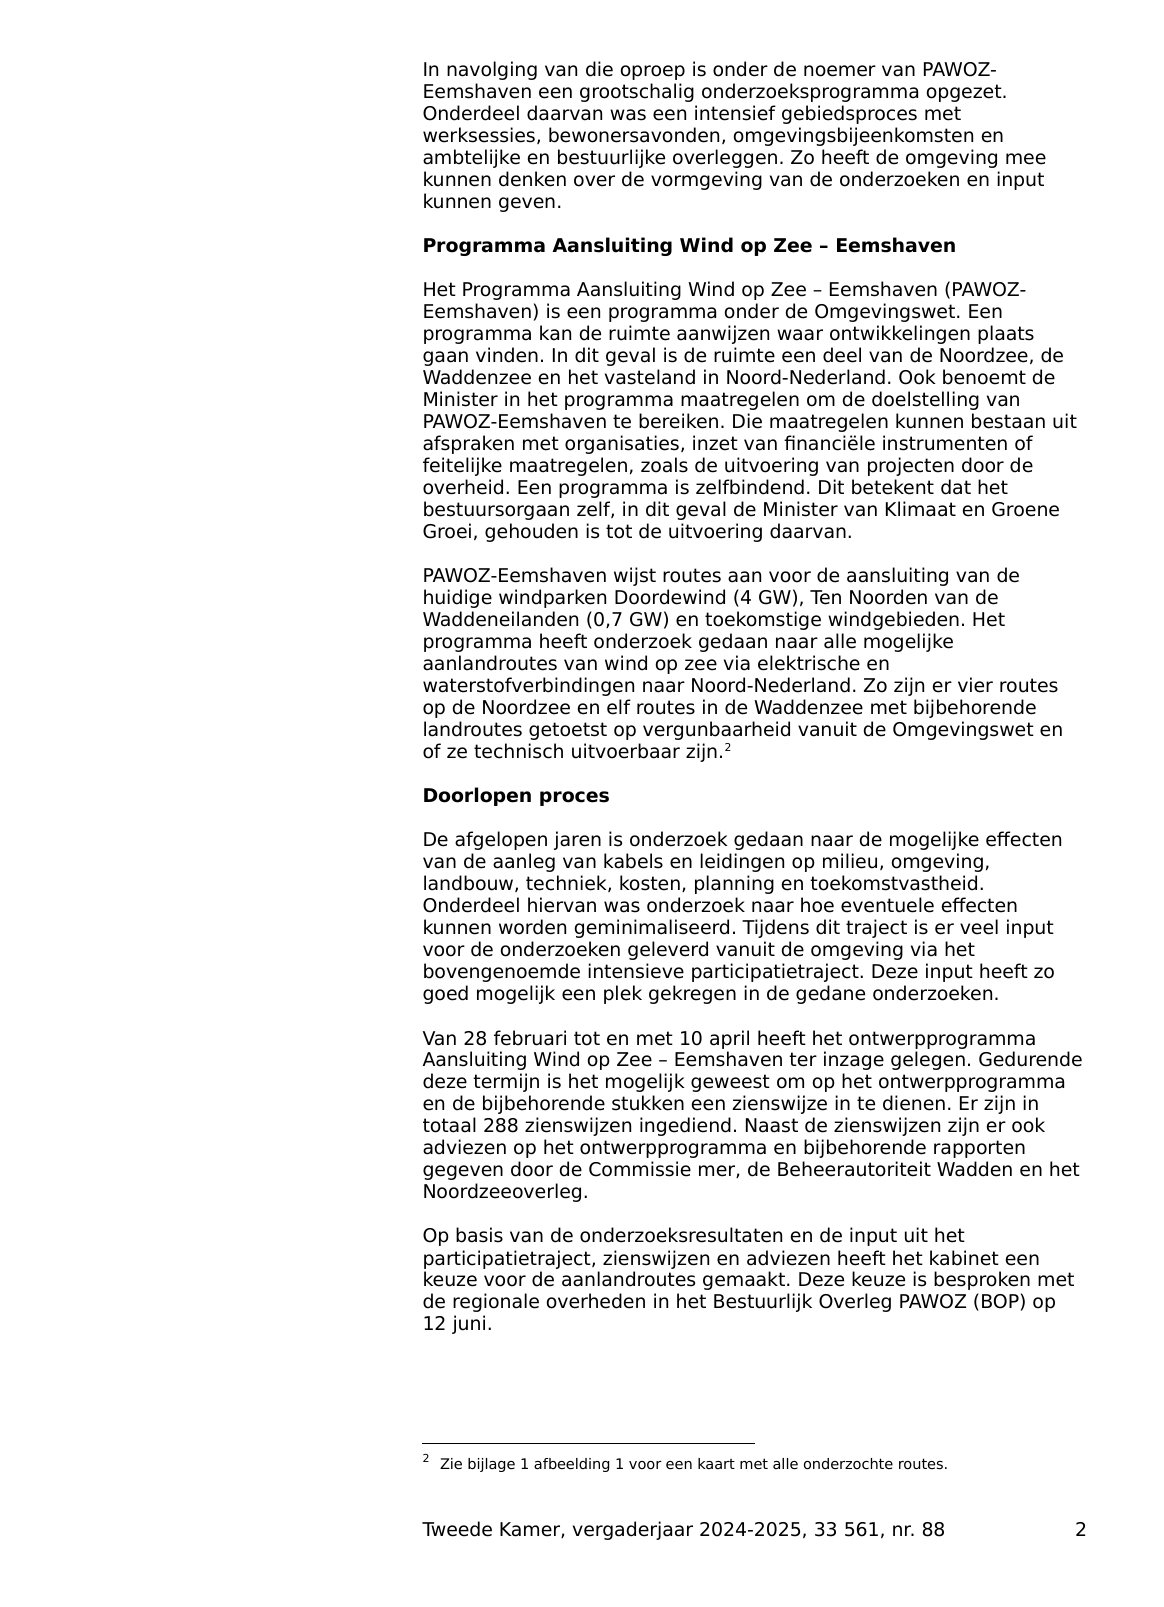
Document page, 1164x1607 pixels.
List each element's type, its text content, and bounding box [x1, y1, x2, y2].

text PAWOZ-Eemshaven wijst routes aan voor de aansluiting van de huidige windparken Doordewind (4 GW), Ten Noorden van de Waddeneilanden (0,7 GW) en toekomstige windgebieden. Het programma heeft onderzoek gedaan naar alle mogelijke aanlandroutes van wind op zee via elektrische en waterstofverbindingen naar Noord-Nederland. Zo zijn er vier routes op de Noordzee en elf routes in de Waddenzee met bijbehorende landroutes getoetst op vergunbaarheid vanuit de Omgevingswet en of ze technisch uitvoerbaar zijn. [422, 565, 1087, 763]
text Van 28 februari tot en met 10 april heeft het ontwerpprogramma Aansluiting Wind op Zee – Eemshaven ter inzage gelegen. Gedurende deze termijn is het mogelijk geweest om op het ontwerpprogramma en de bijbehorende stukken een zienswijze in te dienen. Er zijn in totaal 288 zienswijzen ingediend. Naast de zienswijzen zijn er ook adviezen op het ontwerpprogramma en bijbehorende rapporten gegeven door de Commissie mer, de Beheerautoriteit Wadden en het Noordzeeoverleg. [422, 1027, 1087, 1203]
subtitle Programma Aansluiting Wind op Zee – Eemshaven [422, 235, 1087, 257]
text Het Programma Aansluiting Wind op Zee – Eemshaven (PAWOZ-Eemshaven) is een programma onder de Omgevingswet. Een programma kan de ruimte aanwijzen waar ontwikkelingen plaats gaan vinden. In dit geval is de ruimte een deel van de Noordzee, de Waddenzee en het vasteland in Noord-Nederland. Ook benoemt de Minister in het programma maatregelen om de doelstelling van PAWOZ-Eemshaven te bereiken. Die maatregelen kunnen bestaan uit afspraken met organisaties, inzet van financiële instrumenten of feitelijke maatregelen, zoals de uitvoering van projecten door de overheid. Een programma is zelfbindend. Dit betekent dat het bestuursorgaan zelf, in dit geval de Minister van Klimaat en Groene Groei, gehouden is tot de uitvoering daarvan. [422, 279, 1087, 543]
text Zie bijlage 1 afbeelding 1 voor een kaart met alle onderzochte routes. [422, 1452, 1087, 1474]
subtitle Doorlopen proces [422, 785, 1087, 807]
text In navolging van die oproep is onder de noemer van PAWOZ-Eemshaven een grootschalig onderzoeksprogramma opgezet. Onderdeel daarvan was een intensief gebiedsproces met werksessies, bewonersavonden, omgevingsbijeenkomsten en ambtelijke en bestuurlijke overleggen. Zo heeft de omgeving mee kunnen denken over de vormgeving van de onderzoeken en input kunnen geven. [422, 59, 1087, 213]
text Op basis van de onderzoeksresultaten en de input uit het participatietraject, zienswijzen en adviezen heeft het kabinet een keuze voor de aanlandroutes gemaakt. Deze keuze is besproken met de regionale overheden in het Bestuurlijk Overleg PAWOZ (BOP) op 12 juni. [422, 1225, 1087, 1335]
text De afgelopen jaren is onderzoek gedaan naar de mogelijke effecten van de aanleg van kabels en leidingen op milieu, omgeving, landbouw, techniek, kosten, planning en toekomstvastheid. Onderdeel hiervan was onderzoek naar hoe eventuele effecten kunnen worden geminimaliseerd. Tijdens dit traject is er veel input voor de onderzoeken geleverd vanuit de omgeving via het bovengenoemde intensieve participatietraject. Deze input heeft zo goed mogelijk een plek gekregen in de gedane onderzoeken. [422, 829, 1087, 1005]
